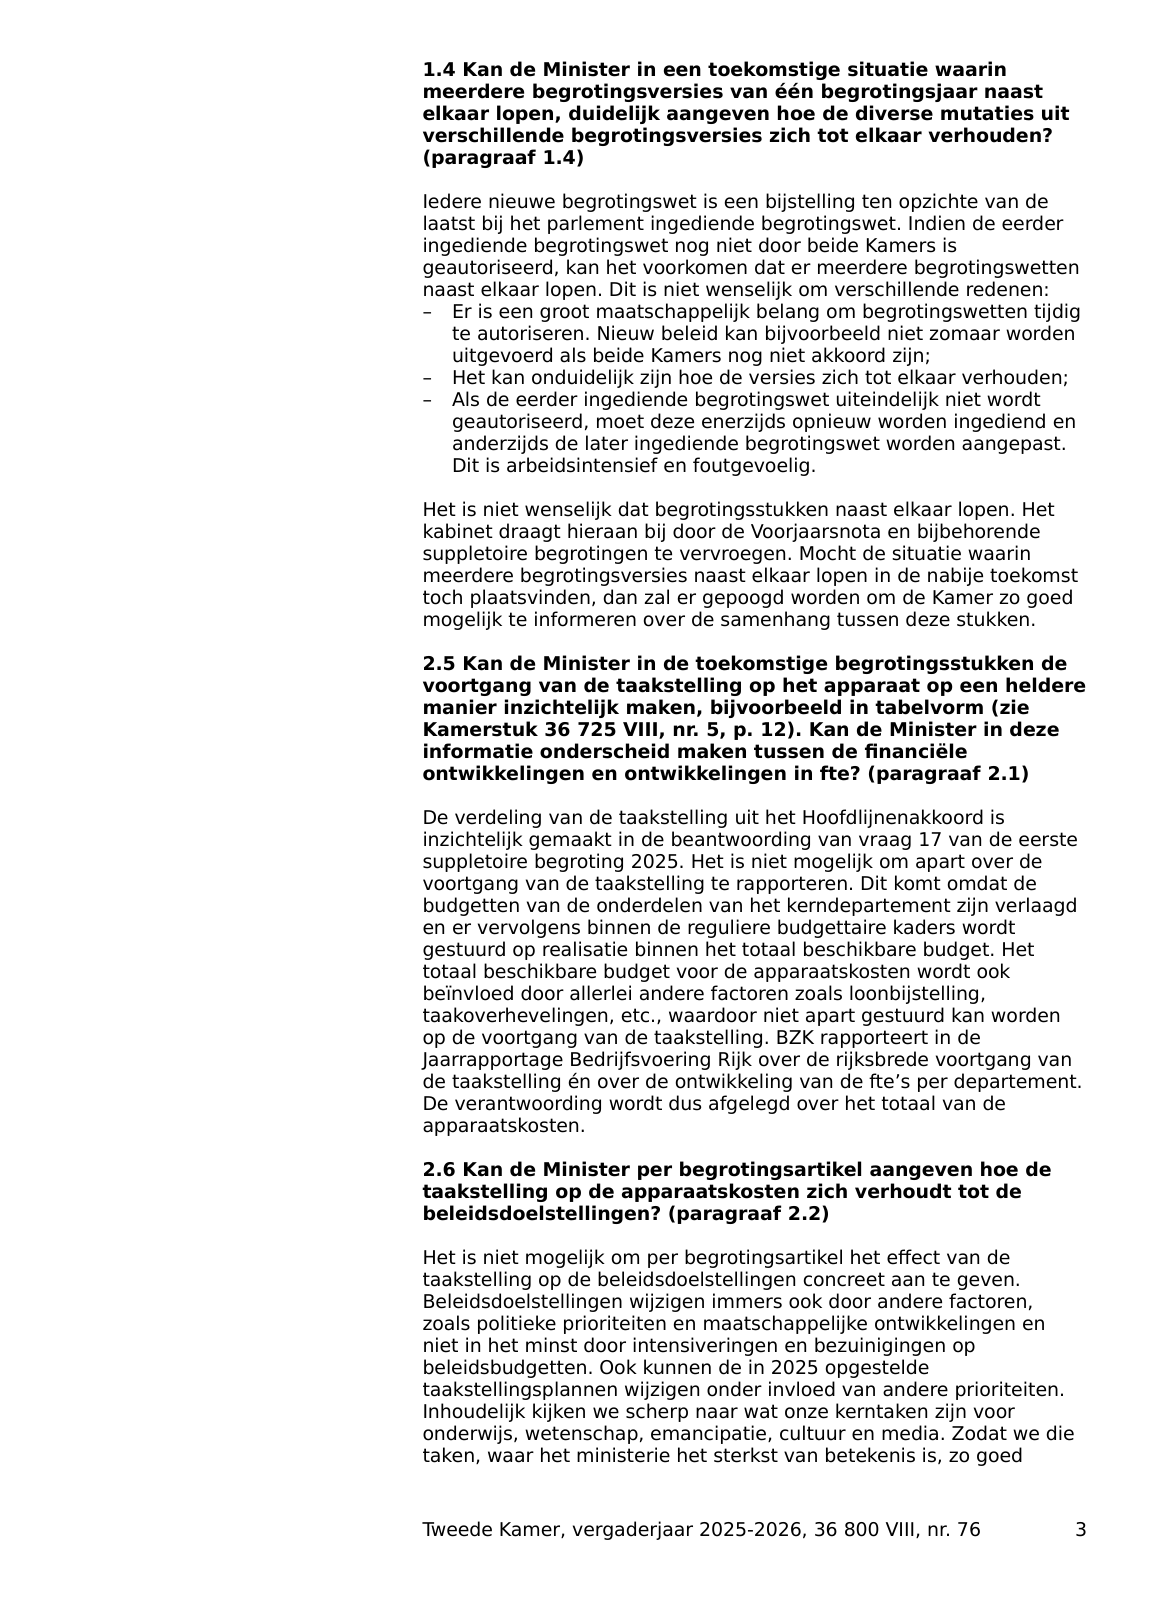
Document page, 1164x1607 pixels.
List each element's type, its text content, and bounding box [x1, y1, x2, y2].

text Iedere nieuwe begrotingswet is een bijstelling ten opzichte van de laatst bij het parlement ingediende begrotingswet. Indien de eerder ingediende begrotingswet nog niet door beide Kamers is geautoriseerd, kan het voorkomen dat er meerdere begrotingswetten naast elkaar lopen. Dit is niet wenselijk om verschillende redenen: [422, 191, 1087, 301]
subtitle 1.4 Kan de Minister in een toekomstige situatie waarin meerdere begrotingsversies van één begrotingsjaar naast elkaar lopen, duidelijk aangeven hoe de diverse mutaties uit verschillende begrotingsversies zich tot elkaar verhouden? (paragraaf 1.4) [422, 59, 1087, 169]
text – Als de eerder ingediende begrotingswet uiteindelijk niet wordt geautoriseerd, moet deze enerzijds opnieuw worden ingediend en anderzijds de later ingediende begrotingswet worden aangepast. Dit is arbeidsintensief en foutgevoelig. [422, 389, 1087, 477]
subtitle 2.6 Kan de Minister per begrotingsartikel aangeven hoe de taakstelling op de apparaatskosten zich verhoudt tot de beleidsdoelstellingen? (paragraaf 2.2) [422, 1159, 1087, 1225]
text – Er is een groot maatschappelijk belang om begrotingswetten tijdig te autoriseren. Nieuw beleid kan bijvoorbeeld niet zomaar worden uitgevoerd als beide Kamers nog niet akkoord zijn; [422, 301, 1087, 367]
text – Het kan onduidelijk zijn hoe de versies zich tot elkaar verhouden; [422, 367, 1087, 389]
text De verdeling van de taakstelling uit het Hoofdlijnenakkoord is inzichtelijk gemaakt in de beantwoording van vraag 17 van de eerste suppletoire begroting 2025. Het is niet mogelijk om apart over de voortgang van de taakstelling te rapporteren. Dit komt omdat de budgetten van de onderdelen van het kerndepartement zijn verlaagd en er vervolgens binnen de reguliere budgettaire kaders wordt gestuurd op realisatie binnen het totaal beschikbare budget. Het totaal beschikbare budget voor de apparaatskosten wordt ook beïnvloed door allerlei andere factoren zoals loonbijstelling, taakoverhevelingen, etc., waardoor niet apart gestuurd kan worden op de voortgang van de taakstelling. BZK rapporteert in de Jaarrapportage Bedrijfsvoering Rijk over de rijksbrede voortgang van de taakstelling én over de ontwikkeling van de fte’s per departement. De verantwoording wordt dus afgelegd over het totaal van de apparaatskosten. [422, 807, 1087, 1137]
text Het is niet mogelijk om per begrotingsartikel het effect van de taakstelling op de beleidsdoelstellingen concreet aan te geven. Beleidsdoelstellingen wijzigen immers ook door andere factoren, zoals politieke prioriteiten en maatschappelijke ontwikkelingen en niet in het minst door intensiveringen en bezuinigingen op beleidsbudgetten. Ook kunnen de in 2025 opgestelde taakstellingsplannen wijzigen onder invloed van andere prioriteiten. Inhoudelijk kijken we scherp naar wat onze kerntaken zijn voor onderwijs, wetenschap, emancipatie, cultuur en media. Zodat we die taken, waar het ministerie het sterkst van betekenis is, zo goed [422, 1247, 1087, 1467]
subtitle 2.5 Kan de Minister in de toekomstige begrotingsstukken de voortgang van de taakstelling op het apparaat op een heldere manier inzichtelijk maken, bijvoorbeeld in tabelvorm (zie Kamerstuk 36 725 VIII, nr. 5, p. 12). Kan de Minister in deze informatie onderscheid maken tussen de financiële ontwikkelingen en ontwikkelingen in fte? (paragraaf 2.1) [422, 653, 1087, 785]
text Het is niet wenselijk dat begrotingsstukken naast elkaar lopen. Het kabinet draagt hieraan bij door de Voorjaarsnota en bijbehorende suppletoire begrotingen te vervroegen. Mocht de situatie waarin meerdere begrotingsversies naast elkaar lopen in de nabije toekomst toch plaatsvinden, dan zal er gepoogd worden om de Kamer zo goed mogelijk te informeren over de samenhang tussen deze stukken. [422, 499, 1087, 631]
